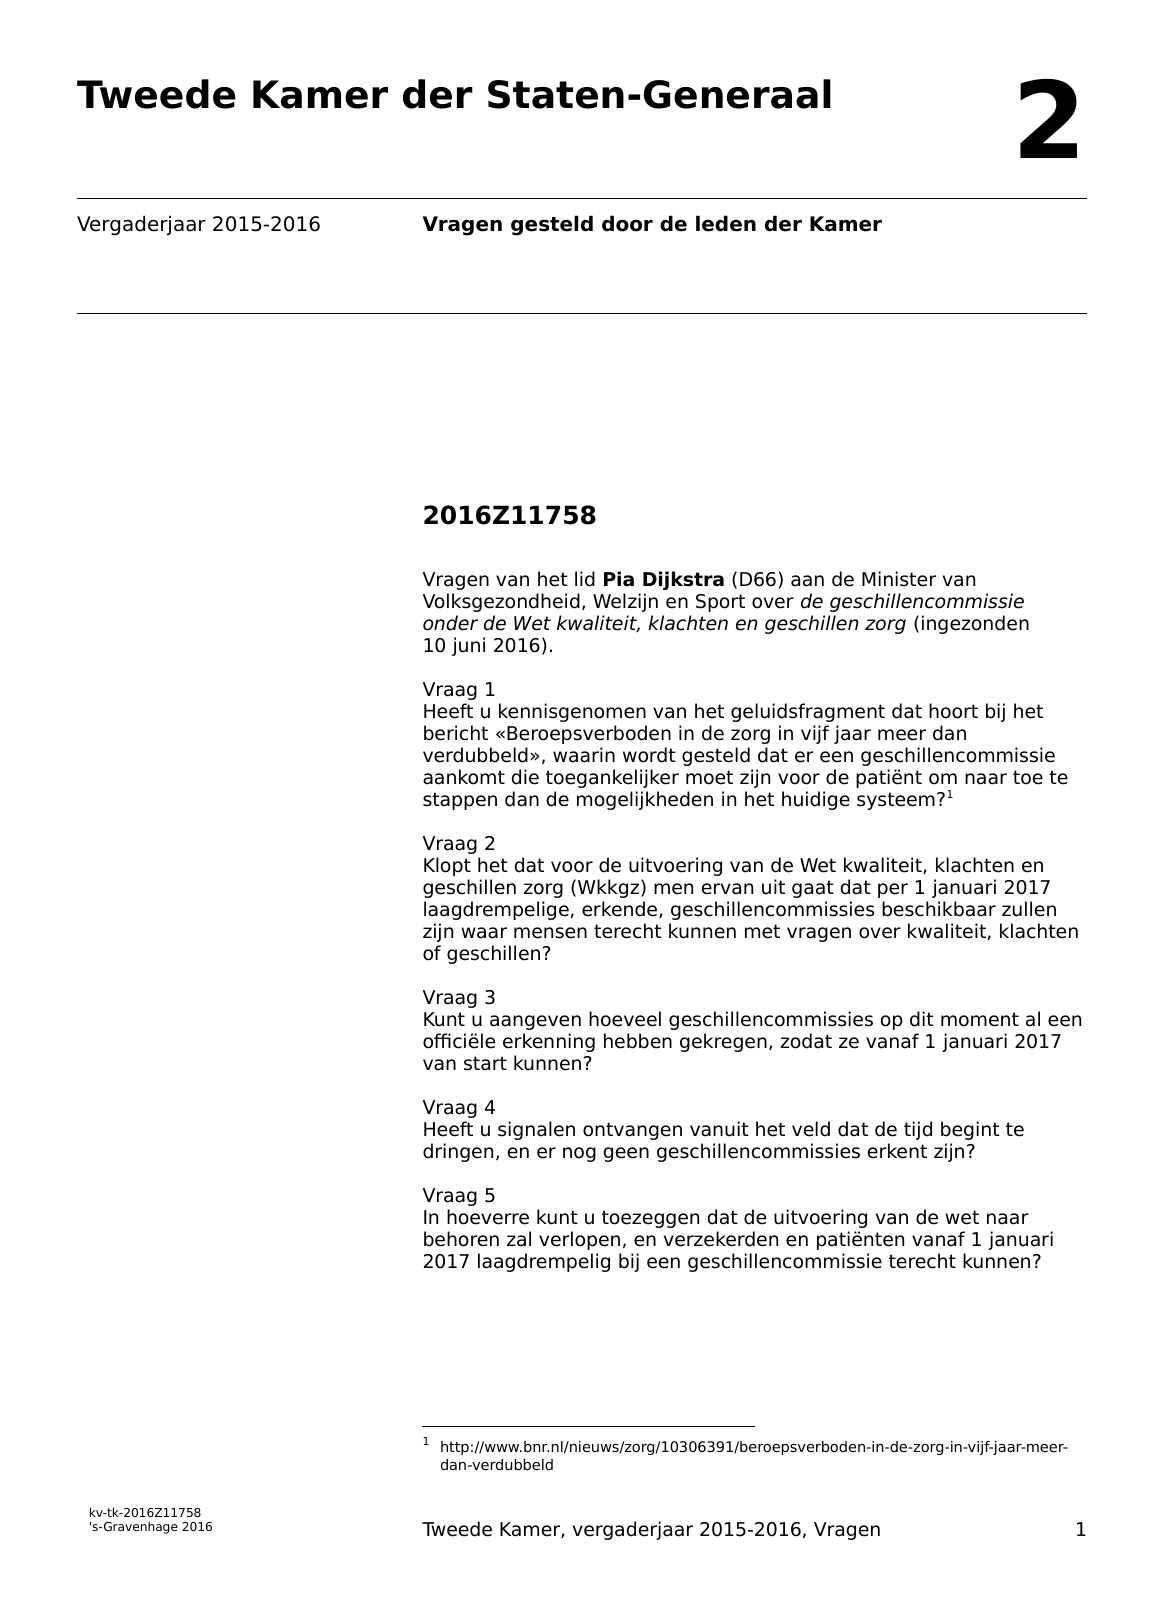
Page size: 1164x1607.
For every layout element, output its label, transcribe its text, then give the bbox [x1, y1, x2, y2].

table_header 2 [886, 59, 1087, 198]
text 2016Z11758 [422, 501, 1087, 531]
text http://www.bnr.nl/nieuws/zorg/10306391/beroepsverboden-in-de-zorg-in-vijf-jaar-meer-dan-verdubbeld [422, 1435, 1087, 1474]
text Vragen van het lid Pia Dijkstra (D66) aan de Minister van Volksgezondheid, Welzijn en Sport over de geschillencommissie onder de Wet kwaliteit, klachten en geschillen zorg (ingezonden 10 juni 2016). [422, 569, 1087, 657]
text Vraag 3 [422, 987, 1087, 1009]
text Vraag 2 [422, 833, 1087, 855]
table_cell Vergaderjaar 2015-2016 [77, 199, 422, 313]
text In hoeverre kunt u toezeggen dat de uitvoering van de wet naar behoren zal verlopen, en verzekerden en patiënten vanaf 1 januari 2017 laagdrempelig bij een geschillencommissie terecht kunnen? [422, 1207, 1087, 1273]
table_cell Vragen gesteld door de leden der Kamer [422, 199, 1087, 313]
text kv-tk-2016Z11758 [88, 1506, 323, 1520]
text 's-Gravenhage 2016 [88, 1520, 323, 1534]
text Vraag 1 [422, 679, 1087, 701]
table_header Tweede Kamer der Staten-Generaal [77, 59, 886, 198]
text Kunt u aangeven hoeveel geschillencommissies op dit moment al een officiële erkenning hebben gekregen, zodat ze vanaf 1 januari 2017 van start kunnen? [422, 1009, 1087, 1075]
text Heeft u kennisgenomen van het geluidsfragment dat hoort bij het bericht «Beroepsverboden in de zorg in vijf jaar meer dan verdubbeld», waarin wordt gesteld dat er een geschillencommissie aankomt die toegankelijker moet zijn voor de patiënt om naar toe te stappen dan de mogelijkheden in het huidige systeem? [422, 701, 1087, 811]
text Klopt het dat voor de uitvoering van de Wet kwaliteit, klachten en geschillen zorg (Wkkgz) men ervan uit gaat dat per 1 januari 2017 laagdrempelige, erkende, geschillencommissies beschikbaar zullen zijn waar mensen terecht kunnen met vragen over kwaliteit, klachten of geschillen? [422, 855, 1087, 965]
text Vraag 4 [422, 1097, 1087, 1119]
text Vraag 5 [422, 1185, 1087, 1207]
text Heeft u signalen ontvangen vanuit het veld dat de tijd begint te dringen, en er nog geen geschillencommissies erkent zijn? [422, 1119, 1087, 1163]
